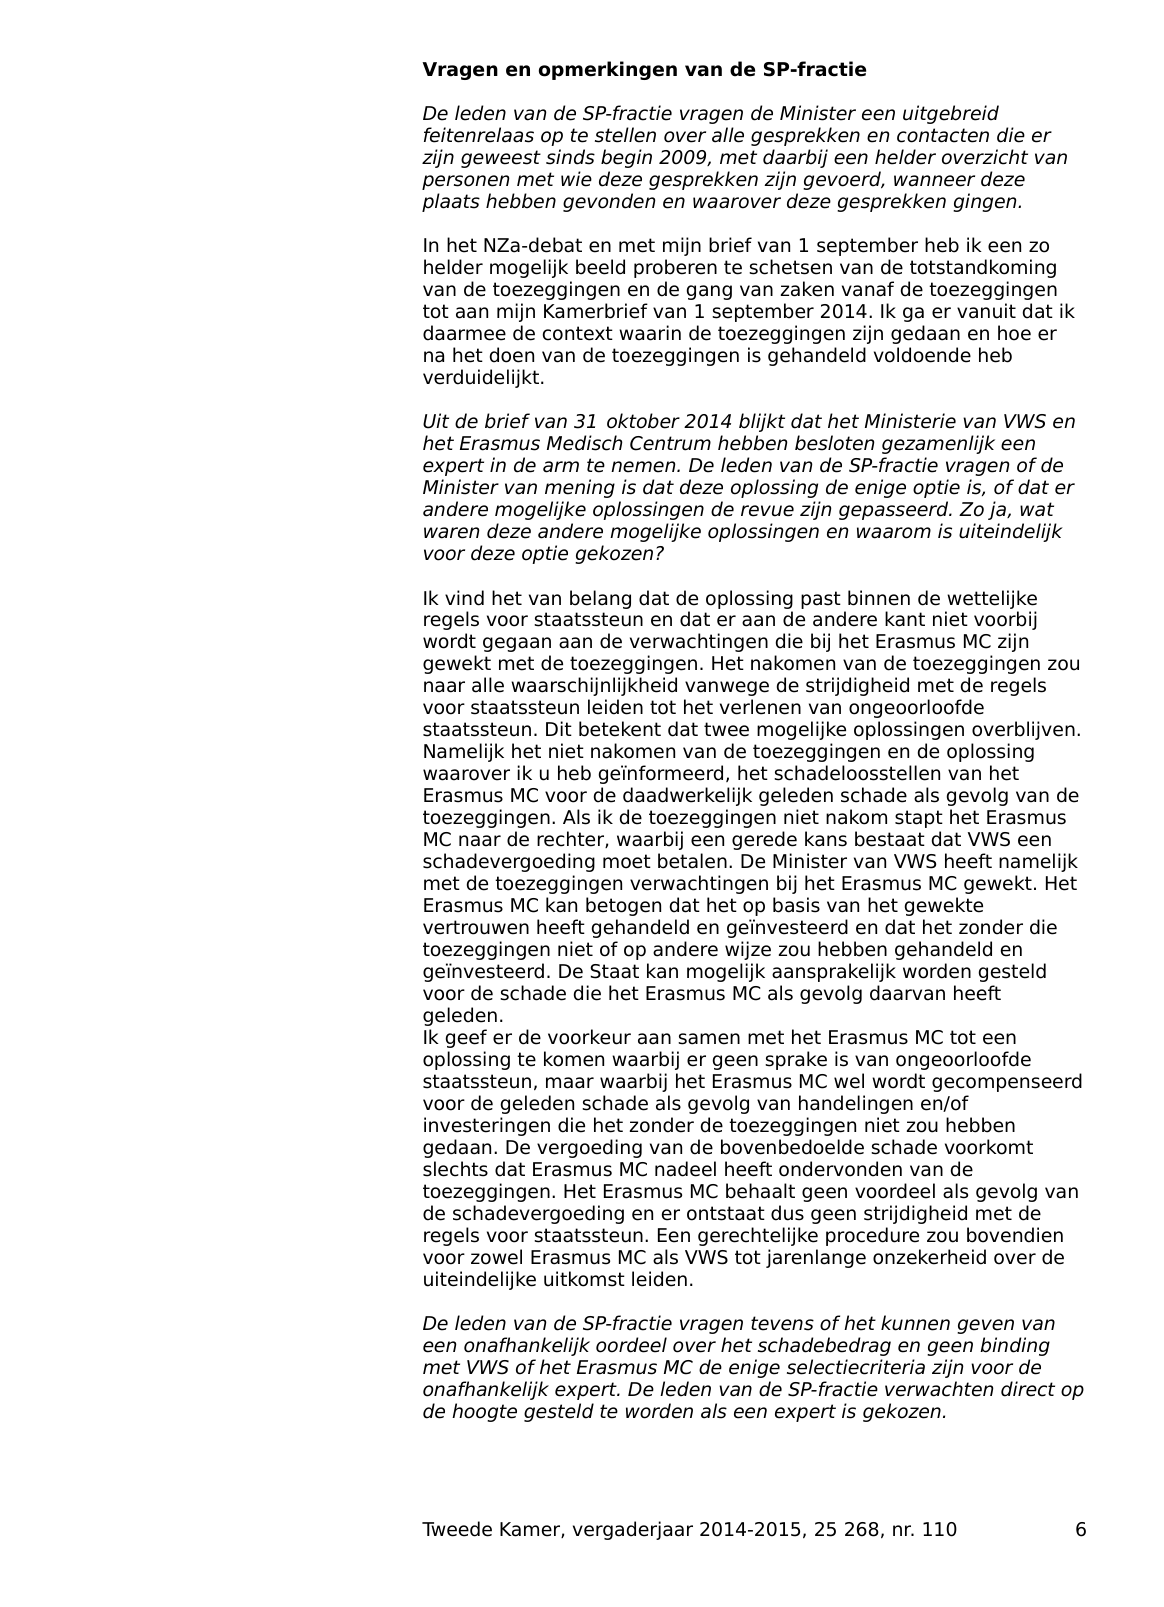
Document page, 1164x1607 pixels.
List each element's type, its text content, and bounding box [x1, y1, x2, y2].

text De leden van de SP-fractie vragen de Minister een uitgebreid feitenrelaas op te stellen over alle gesprekken en contacten die er zijn geweest sinds begin 2009, met daarbij een helder overzicht van personen met wie deze gesprekken zijn gevoerd, wanneer deze plaats hebben gevonden en waarover deze gesprekken gingen. [422, 103, 1087, 213]
text De leden van de SP-fractie vragen tevens of het kunnen geven van een onafhankelijk oordeel over het schadebedrag en geen binding met VWS of het Erasmus MC de enige selectiecriteria zijn voor de onafhankelijk expert. De leden van de SP-fractie verwachten direct op de hoogte gesteld te worden als een expert is gekozen. [422, 1313, 1087, 1423]
text Uit de brief van 31 oktober 2014 blijkt dat het Ministerie van VWS en het Erasmus Medisch Centrum hebben besloten gezamenlijk een expert in de arm te nemen. De leden van de SP-fractie vragen of de Minister van mening is dat deze oplossing de enige optie is, of dat er andere mogelijke oplossingen de revue zijn gepasseerd. Zo ja, wat waren deze andere mogelijke oplossingen en waarom is uiteindelijk voor deze optie gekozen? [422, 411, 1087, 565]
text Ik vind het van belang dat de oplossing past binnen de wettelijke regels voor staatssteun en dat er aan de andere kant niet voorbij wordt gegaan aan de verwachtingen die bij het Erasmus MC zijn gewekt met de toezeggingen. Het nakomen van de toezeggingen zou naar alle waarschijnlijkheid vanwege de strijdigheid met de regels voor staatssteun leiden tot het verlenen van ongeoorloofde staatssteun. Dit betekent dat twee mogelijke oplossingen overblijven. Namelijk het niet nakomen van de toezeggingen en de oplossing waarover ik u heb geïnformeerd, het schadeloosstellen van het Erasmus MC voor de daadwerkelijk geleden schade als gevolg van de toezeggingen. Als ik de toezeggingen niet nakom stapt het Erasmus MC naar de rechter, waarbij een gerede kans bestaat dat VWS een schadevergoeding moet betalen. De Minister van VWS heeft namelijk met de toezeggingen verwachtingen bij het Erasmus MC gewekt. Het Erasmus MC kan betogen dat het op basis van het gewekte vertrouwen heeft gehandeld en geïnvesteerd en dat het zonder die toezeggingen niet of op andere wijze zou hebben gehandeld en geïnvesteerd. De Staat kan mogelijk aansprakelijk worden gesteld voor de schade die het Erasmus MC als gevolg daarvan heeft geleden. [422, 587, 1087, 1027]
subtitle Vragen en opmerkingen van de SP-fractie [422, 59, 1087, 81]
text In het NZa-debat en met mijn brief van 1 september heb ik een zo helder mogelijk beeld proberen te schetsen van de totstandkoming van de toezeggingen en de gang van zaken vanaf de toezeggingen tot aan mijn Kamerbrief van 1 september 2014. Ik ga er vanuit dat ik daarmee de context waarin de toezeggingen zijn gedaan en hoe er na het doen van de toezeggingen is gehandeld voldoende heb verduidelijkt. [422, 235, 1087, 389]
text Ik geef er de voorkeur aan samen met het Erasmus MC tot een oplossing te komen waarbij er geen sprake is van ongeoorloofde staatssteun, maar waarbij het Erasmus MC wel wordt gecompenseerd voor de geleden schade als gevolg van handelingen en/of investeringen die het zonder de toezeggingen niet zou hebben gedaan. De vergoeding van de bovenbedoelde schade voorkomt slechts dat Erasmus MC nadeel heeft ondervonden van de toezeggingen. Het Erasmus MC behaalt geen voordeel als gevolg van de schadevergoeding en er ontstaat dus geen strijdigheid met de regels voor staatssteun. Een gerechtelijke procedure zou bovendien voor zowel Erasmus MC als VWS tot jarenlange onzekerheid over de uiteindelijke uitkomst leiden. [422, 1027, 1087, 1291]
